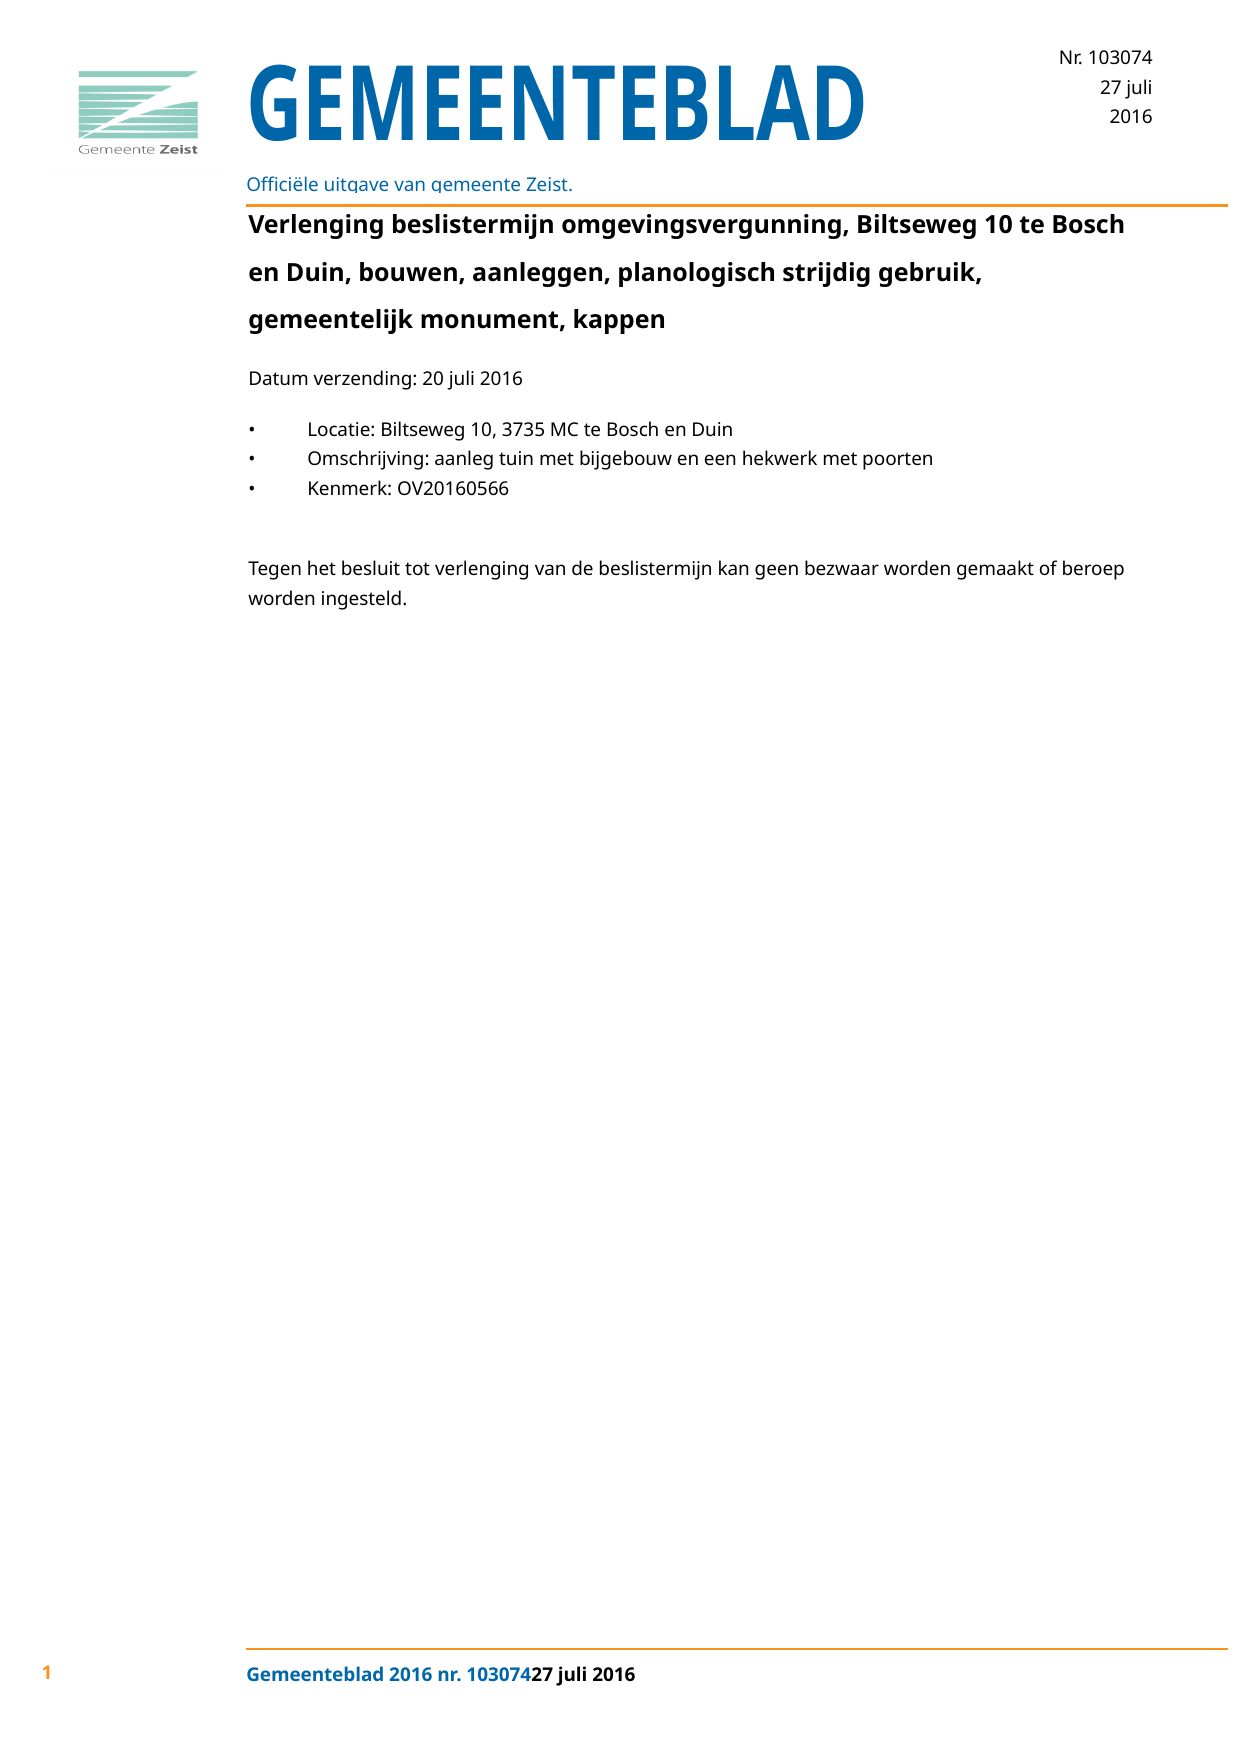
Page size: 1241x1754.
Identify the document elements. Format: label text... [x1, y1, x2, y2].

picture [41, 47, 231, 172]
list Locatie: Biltseweg 10, 3735 MC te Bosch en Duin [248, 416, 1152, 442]
text Datum verzending: 20 juli 2016 [248, 366, 1152, 391]
text Verlenging beslistermijn omgevingsvergunning, Biltseweg 10 te Bosch en Duin, bouwen, aanleggen, planologisch strijdig gebruik, gemeentelijk monument, kappen [248, 207, 1152, 336]
list Omschrijving: aanleg tuin met bijgebouw en een hekwerk met poorten [248, 446, 1152, 471]
list Kenmerk: OV20160566 [248, 475, 1152, 501]
text Tegen het besluit tot verlenging van de beslistermijn kan geen bezwaar worden gemaakt of beroep worden ingesteld. [248, 555, 1152, 610]
